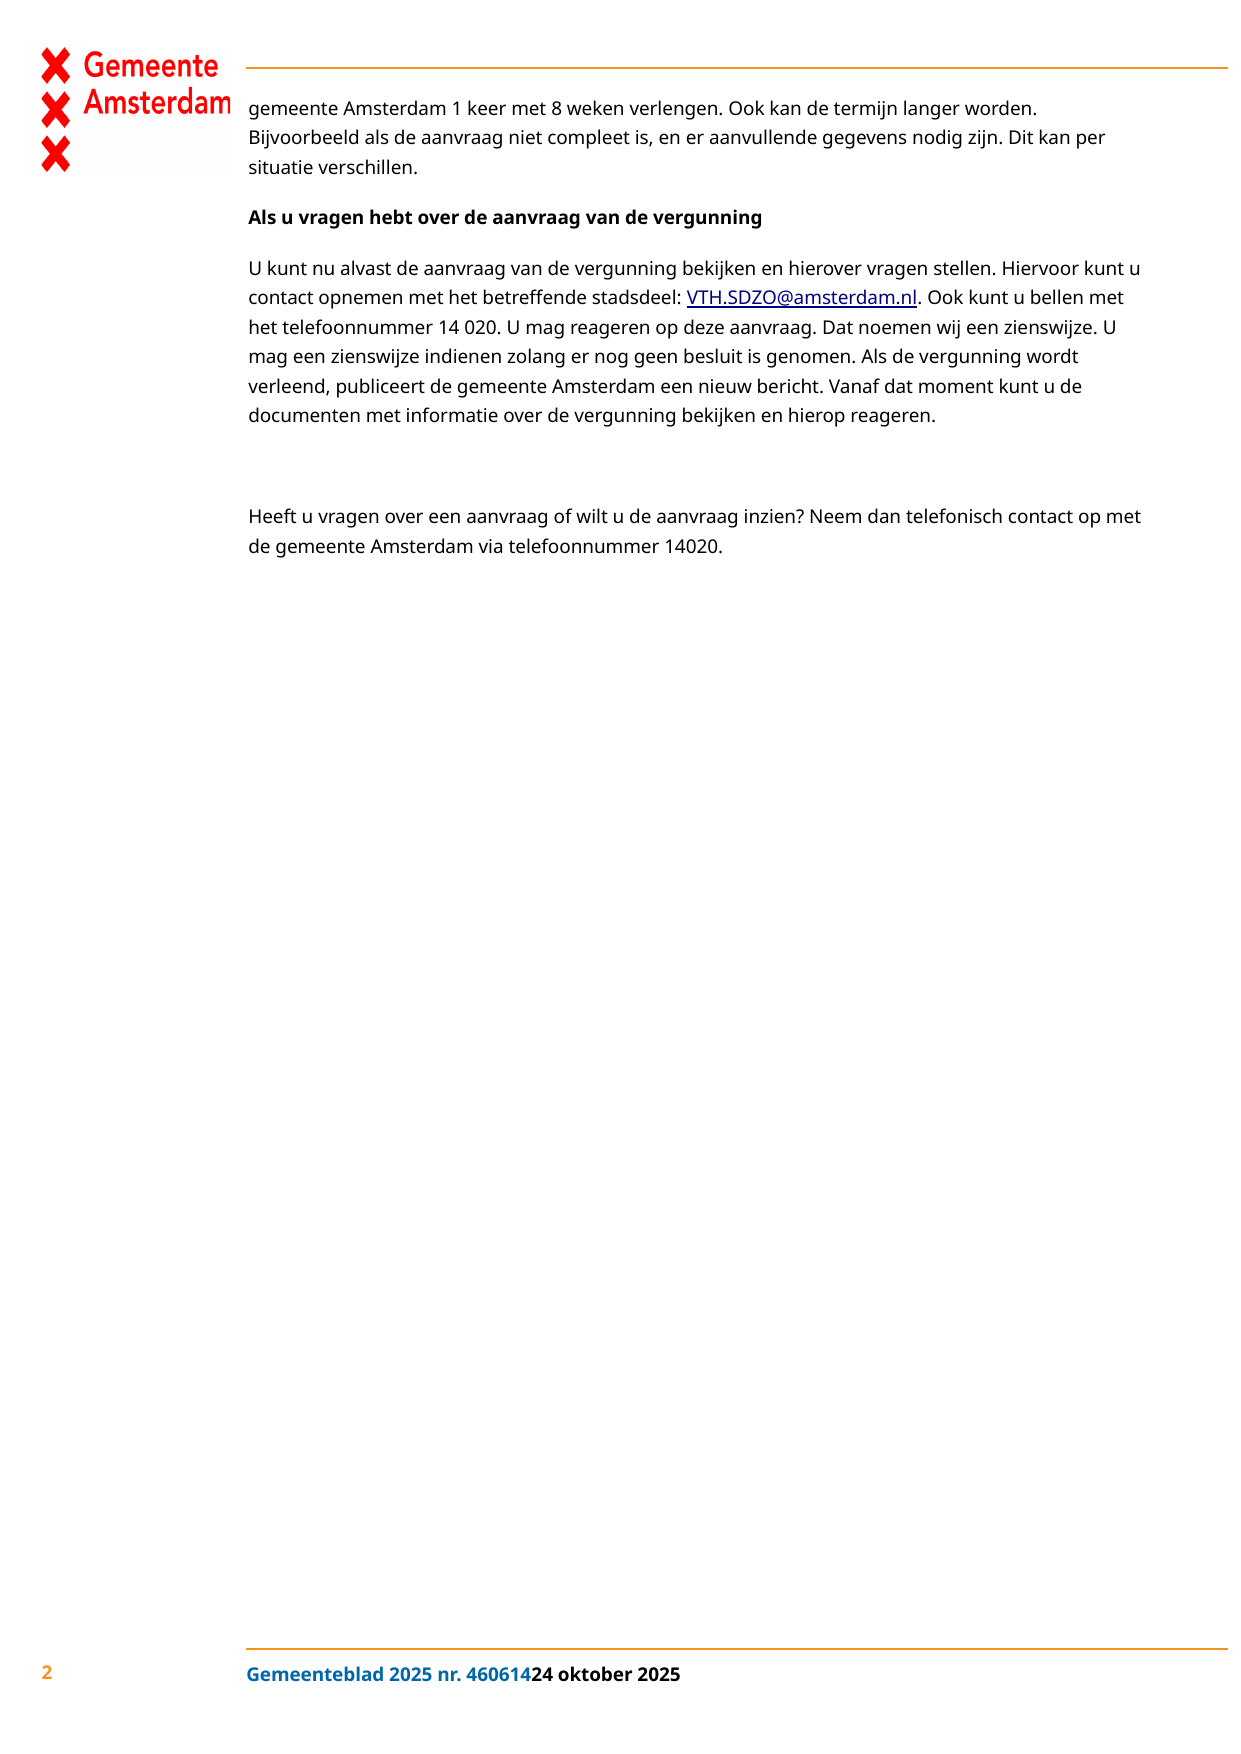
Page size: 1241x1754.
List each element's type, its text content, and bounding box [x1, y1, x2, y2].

text Als u vragen hebt over de aanvraag van de vergunning [248, 204, 1152, 230]
text U kunt nu alvast de aanvraag van de vergunning bekijken en hierover vragen stellen. Hiervoor kunt u contact opnemen met het betreffende stadsdeel: VTH.SDZO@amsterdam.nl. Ook kunt u bellen met het telefoonnummer 14 020. U mag reageren op deze aanvraag. Dat noemen wij een zienswijze. U mag een zienswijze indienen zolang er nog geen besluit is genomen. Als de vergunning wordt verleend, publiceert de gemeente Amsterdam een nieuw bericht. Vanaf dat moment kunt u de documenten met informatie over de vergunning bekijken en hierop reageren. [248, 255, 1152, 428]
picture [41, 47, 231, 172]
text Heeft u vragen over een aanvraag of wilt u de aanvraag inzien? Neem dan telefonisch contact op met de gemeente Amsterdam via telefoonnummer 14020. [248, 503, 1152, 559]
text gemeente Amsterdam 1 keer met 8 weken verlengen. Ook kan de termijn langer worden. Bijvoorbeeld als de aanvraag niet compleet is, en er aanvullende gegevens nodig zijn. Dit kan per situatie verschillen. [248, 95, 1152, 180]
